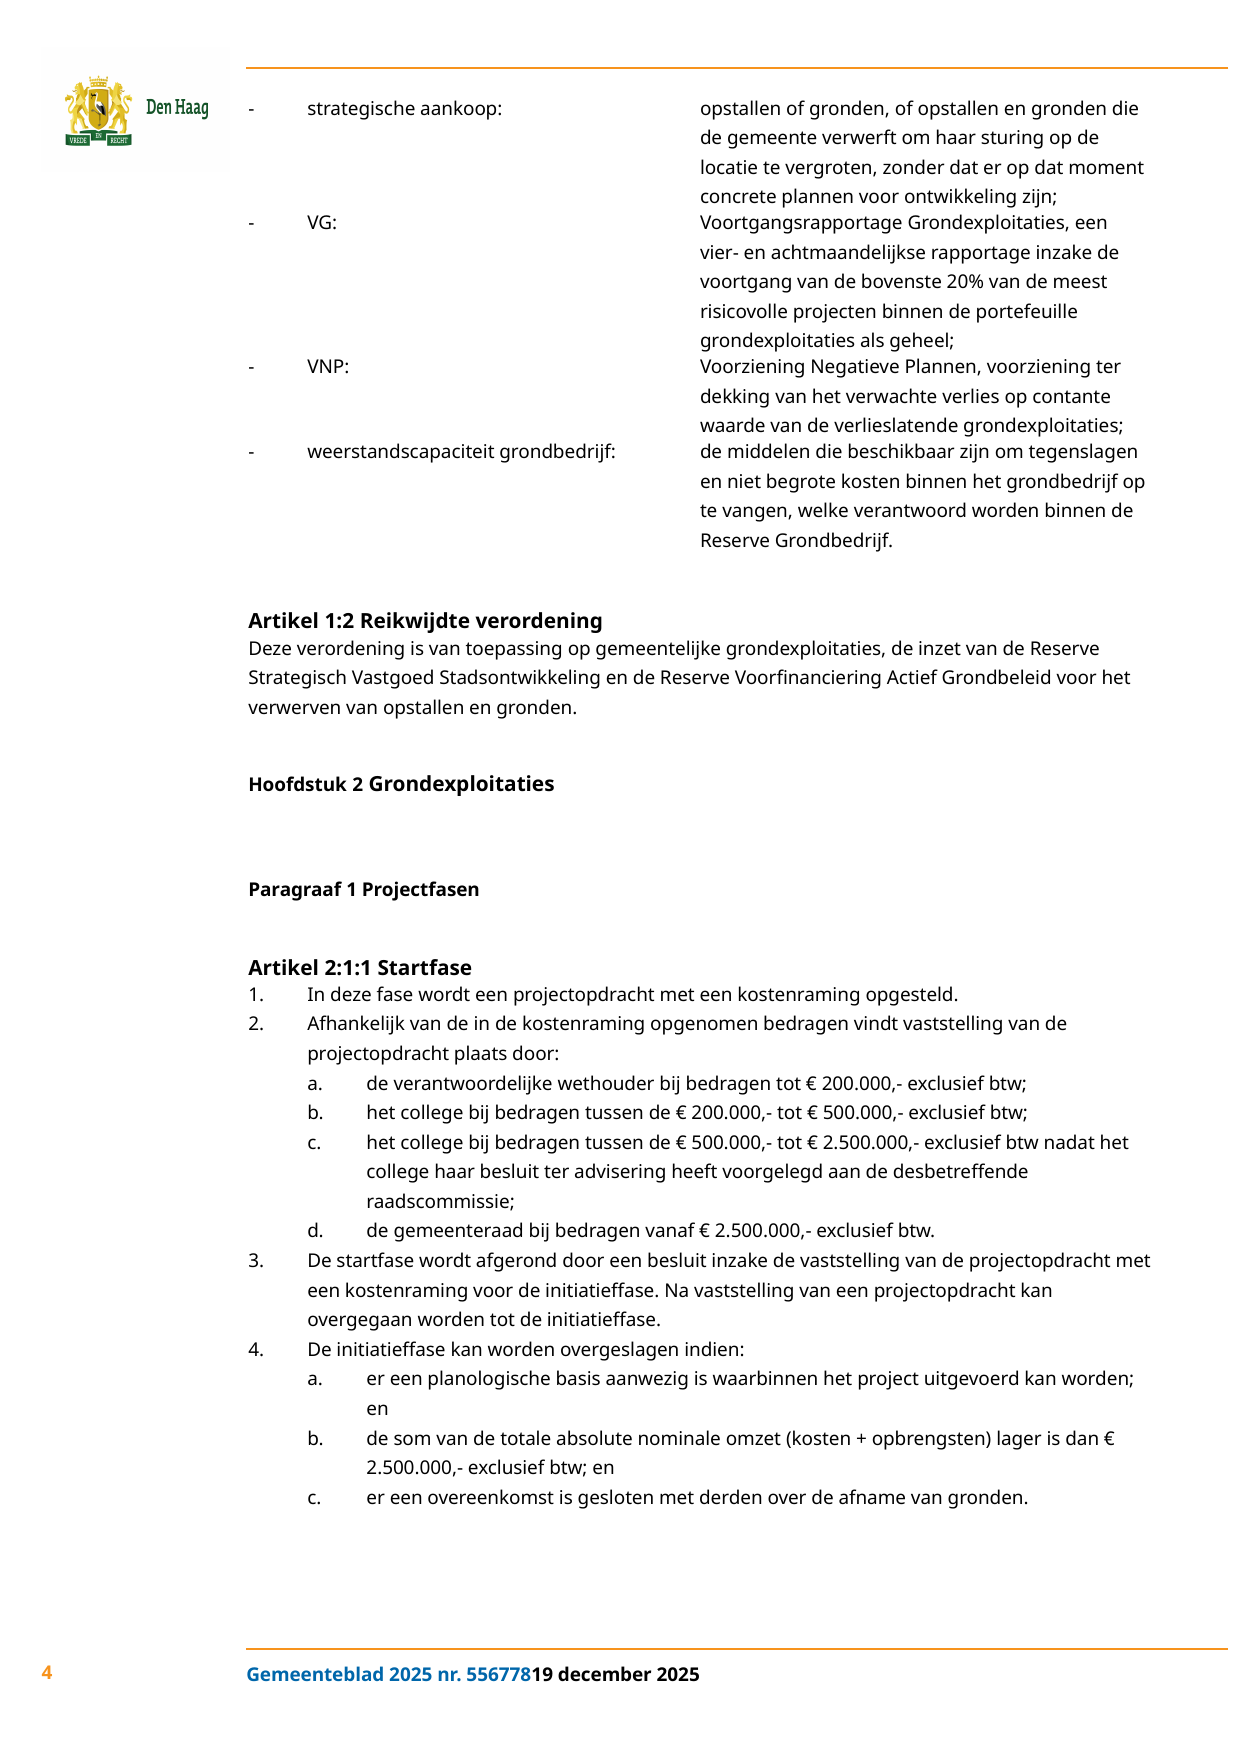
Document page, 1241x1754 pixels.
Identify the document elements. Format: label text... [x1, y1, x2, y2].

text Hoofdstuk 2 Grondexploitaties [248, 769, 1152, 798]
list er een overeenkomst is gesloten met derden over de afname van gronden. [307, 1484, 1152, 1510]
text Artikel 1:2 Reikwijdte verordening [248, 606, 1152, 635]
list het college bij bedragen tussen de € 500.000,- tot € 2.500.000,- exclusief btw nadat het college haar besluit ter advisering heeft voorgelegd aan de desbetreffende raadscommissie; [307, 1129, 1152, 1214]
list de verantwoordelijke wethouder bij bedragen tot € 200.000,- exclusief btw; [307, 1070, 1152, 1096]
list de som van de totale absolute nominale omzet (kosten + opbrengsten) lager is dan € 2.500.000,- exclusief btw; en [307, 1425, 1152, 1480]
list In deze fase wordt een projectopdracht met een kostenraming opgesteld. [248, 981, 1152, 1007]
table_cell weerstandscapaciteit grondbedrijf: [248, 438, 700, 553]
picture [41, 47, 231, 172]
list het college bij bedragen tussen de € 200.000,- tot € 500.000,- exclusief btw; [307, 1099, 1152, 1125]
table_cell strategische aankoop: [248, 95, 700, 209]
table_cell de middelen die beschikbaar zijn om tegenslagen en niet begrote kosten binnen het grondbedrijf op te vangen, welke verantwoord worden binnen de Reserve Grondbedrijf. [700, 438, 1152, 553]
text Artikel 2:1:1 Startfase [248, 953, 1152, 981]
list De initiatieffase kan worden overgeslagen indien: [248, 1336, 1152, 1362]
table_cell Voortgangsrapportage Grondexploitaties, een vier- en achtmaandelijkse rapportage inzake de voortgang van de bovenste 20% van de meest risicovolle projecten binnen de portefeuille grondexploitaties als geheel; [700, 209, 1152, 353]
list De startfase wordt afgerond door een besluit inzake de vaststelling van de projectopdracht met een kostenraming voor de initiatieffase. Na vaststelling van een projectopdracht kan overgegaan worden tot de initiatieffase. [248, 1247, 1152, 1332]
list de gemeenteraad bij bedragen vanaf € 2.500.000,- exclusief btw. [307, 1218, 1152, 1243]
list Afhankelijk van de in de kostenraming opgenomen bedragen vindt vaststelling van de projectopdracht plaats door: [248, 1011, 1152, 1066]
text Paragraaf 1 Projectfasen [248, 876, 1152, 902]
table_cell Voorziening Negatieve Plannen, voorziening ter dekking van het verwachte verlies op contante waarde van de verlieslatende grondexploitaties; [700, 353, 1152, 438]
table_cell VG: [248, 209, 700, 353]
text Deze verordening is van toepassing op gemeentelijke grondexploitaties, de inzet van de Reserve Strategisch Vastgoed Stadsontwikkeling en de Reserve Voorfinanciering Actief Grondbeleid voor het verwerven van opstallen en gronden. [248, 635, 1152, 720]
list er een planologische basis aanwezig is waarbinnen het project uitgevoerd kan worden; en [307, 1366, 1152, 1421]
table_cell VNP: [248, 353, 700, 438]
table_cell opstallen of gronden, of opstallen en gronden die de gemeente verwerft om haar sturing op de locatie te vergroten, zonder dat er op dat moment concrete plannen voor ontwikkeling zijn; [700, 95, 1152, 209]
